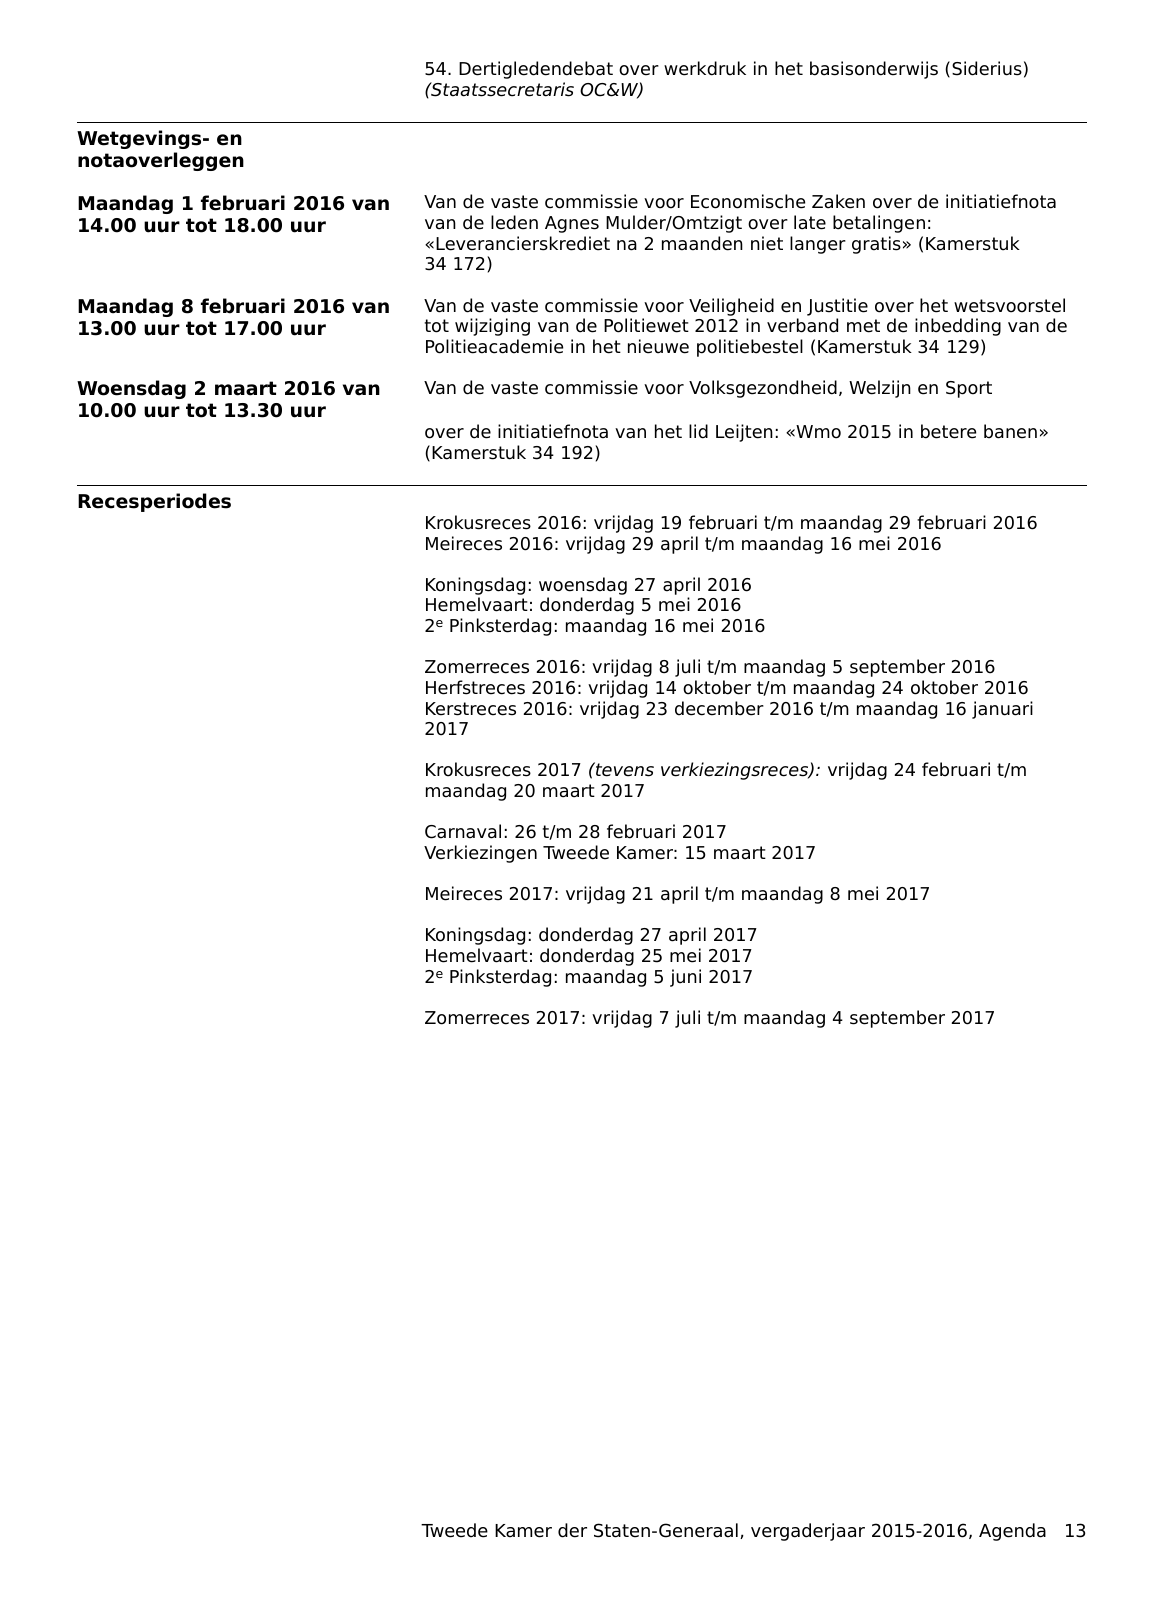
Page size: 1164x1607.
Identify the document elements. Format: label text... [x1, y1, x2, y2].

table_cell [77, 422, 401, 463]
table_cell [401, 657, 418, 678]
table_cell [77, 172, 401, 192]
table_cell [401, 822, 418, 843]
table_cell [77, 760, 401, 802]
table_cell [77, 678, 401, 698]
table_cell Maandag 8 februari 2016 van 13.00 uur tot 17.00 uur [77, 296, 401, 357]
table_cell [401, 678, 418, 698]
table_cell [401, 513, 418, 533]
table_cell [77, 358, 401, 378]
table_cell [401, 946, 418, 967]
table_cell Zomerreces 2016: vrijdag 8 juli t/m maandag 5 september 2016 [418, 657, 1087, 678]
table_cell [77, 822, 401, 843]
table_cell Krokusreces 2016: vrijdag 19 februari t/m maandag 29 februari 2016 [418, 513, 1087, 533]
table_cell Meireces 2017: vrijdag 21 april t/m maandag 8 mei 2017 [418, 884, 1087, 905]
table_cell [418, 275, 1087, 296]
table_header Wetgevings- en notaoverleggen [77, 123, 401, 172]
table_cell [77, 987, 401, 1008]
table_cell 54. Dertigledendebat over werkdruk in het basisonderwijs (Siderius) (Staatssecretaris OC&W) [418, 59, 1087, 100]
table_cell [77, 575, 401, 595]
table_cell [401, 358, 418, 378]
table_cell [418, 740, 1087, 760]
table_cell [77, 802, 401, 822]
table_cell [77, 740, 401, 760]
table_cell Maandag 1 februari 2016 van 14.00 uur tot 18.00 uur [77, 193, 401, 275]
table_cell [401, 378, 418, 422]
table_cell [418, 554, 1087, 575]
table_cell [77, 59, 401, 100]
table_cell [401, 172, 418, 192]
table_cell [418, 864, 1087, 884]
table_cell [401, 884, 418, 905]
table_cell Herfstreces 2016: vrijdag 14 oktober t/m maandag 24 oktober 2016 [418, 678, 1087, 698]
table_cell [401, 275, 418, 296]
table_header [401, 123, 418, 172]
table_cell Hemelvaart: donderdag 25 mei 2017 [418, 946, 1087, 967]
table_cell [401, 637, 418, 657]
table_cell [401, 760, 418, 802]
table_cell [418, 637, 1087, 657]
table_cell [77, 864, 401, 884]
table_cell [418, 358, 1087, 378]
table_cell [401, 296, 418, 357]
table_cell [77, 925, 401, 946]
table_cell over de initiatiefnota van het lid Leijten: «Wmo 2015 in betere banen» (Kamerstuk 34 192) [418, 422, 1087, 463]
table_cell [401, 699, 418, 740]
table_cell Woensdag 2 maart 2016 van 10.00 uur tot 13.30 uur [77, 378, 401, 422]
table_cell [401, 534, 418, 554]
table_cell [418, 172, 1087, 192]
table_cell Koningsdag: donderdag 27 april 2017 [418, 925, 1087, 946]
table_cell Van de vaste commissie voor Volksgezondheid, Welzijn en Sport [418, 378, 1087, 422]
table_cell [77, 946, 401, 967]
table_cell [401, 575, 418, 595]
table_cell [77, 616, 401, 637]
table_cell [401, 59, 418, 100]
table_header [418, 486, 1087, 513]
table_cell [77, 884, 401, 905]
table_cell [401, 967, 418, 987]
table_cell 2e Pinksterdag: maandag 5 juni 2017 [418, 967, 1087, 987]
table_cell 2e Pinksterdag: maandag 16 mei 2016 [418, 616, 1087, 637]
table_cell [77, 637, 401, 657]
table_cell [401, 925, 418, 946]
table_cell [77, 967, 401, 987]
table_cell [401, 616, 418, 637]
table_cell Verkiezingen Tweede Kamer: 15 maart 2017 [418, 843, 1087, 863]
table_cell [77, 905, 401, 925]
table_cell [401, 987, 418, 1008]
table_cell Van de vaste commissie voor Veiligheid en Justitie over het wetsvoorstel tot wijziging van de Politiewet 2012 in verband met de inbedding van de Politieacademie in het nieuwe politiebestel (Kamerstuk 34 129) [418, 296, 1087, 357]
table_cell [77, 554, 401, 575]
table_cell Krokusreces 2017 (tevens verkiezingsreces): vrijdag 24 februari t/m maandag 20 maart 2017 [418, 760, 1087, 802]
table_cell [77, 275, 401, 296]
table_cell [77, 1008, 401, 1028]
table_cell Carnaval: 26 t/m 28 februari 2017 [418, 822, 1087, 843]
table_cell [418, 905, 1087, 925]
table_cell [77, 699, 401, 740]
table_cell [401, 843, 418, 863]
table_cell Koningsdag: woensdag 27 april 2016 [418, 575, 1087, 595]
table_cell [77, 513, 401, 533]
table_header [401, 486, 418, 513]
table_cell [77, 843, 401, 863]
table_cell Kerstreces 2016: vrijdag 23 december 2016 t/m maandag 16 januari 2017 [418, 699, 1087, 740]
table_cell [401, 193, 418, 275]
table_cell [401, 422, 418, 463]
table_cell [401, 905, 418, 925]
table_cell [418, 802, 1087, 822]
table_cell [401, 554, 418, 575]
table_cell [401, 802, 418, 822]
table_cell [77, 657, 401, 678]
table_header [418, 123, 1087, 172]
table_cell Zomerreces 2017: vrijdag 7 juli t/m maandag 4 september 2017 [418, 1008, 1087, 1028]
table_cell Hemelvaart: donderdag 5 mei 2016 [418, 595, 1087, 616]
table_cell [77, 534, 401, 554]
table_cell [401, 595, 418, 616]
table_cell [77, 595, 401, 616]
table_cell [401, 1008, 418, 1028]
table_header Recesperiodes [77, 486, 401, 513]
table_cell [401, 740, 418, 760]
table_cell [418, 987, 1087, 1008]
table_cell Meireces 2016: vrijdag 29 april t/m maandag 16 mei 2016 [418, 534, 1087, 554]
table_cell [401, 864, 418, 884]
table_cell Van de vaste commissie voor Economische Zaken over de initiatiefnota van de leden Agnes Mulder/Omtzigt over late betalingen: «Leverancierskrediet na 2 maanden niet langer gratis» (Kamerstuk 34 172) [418, 193, 1087, 275]
